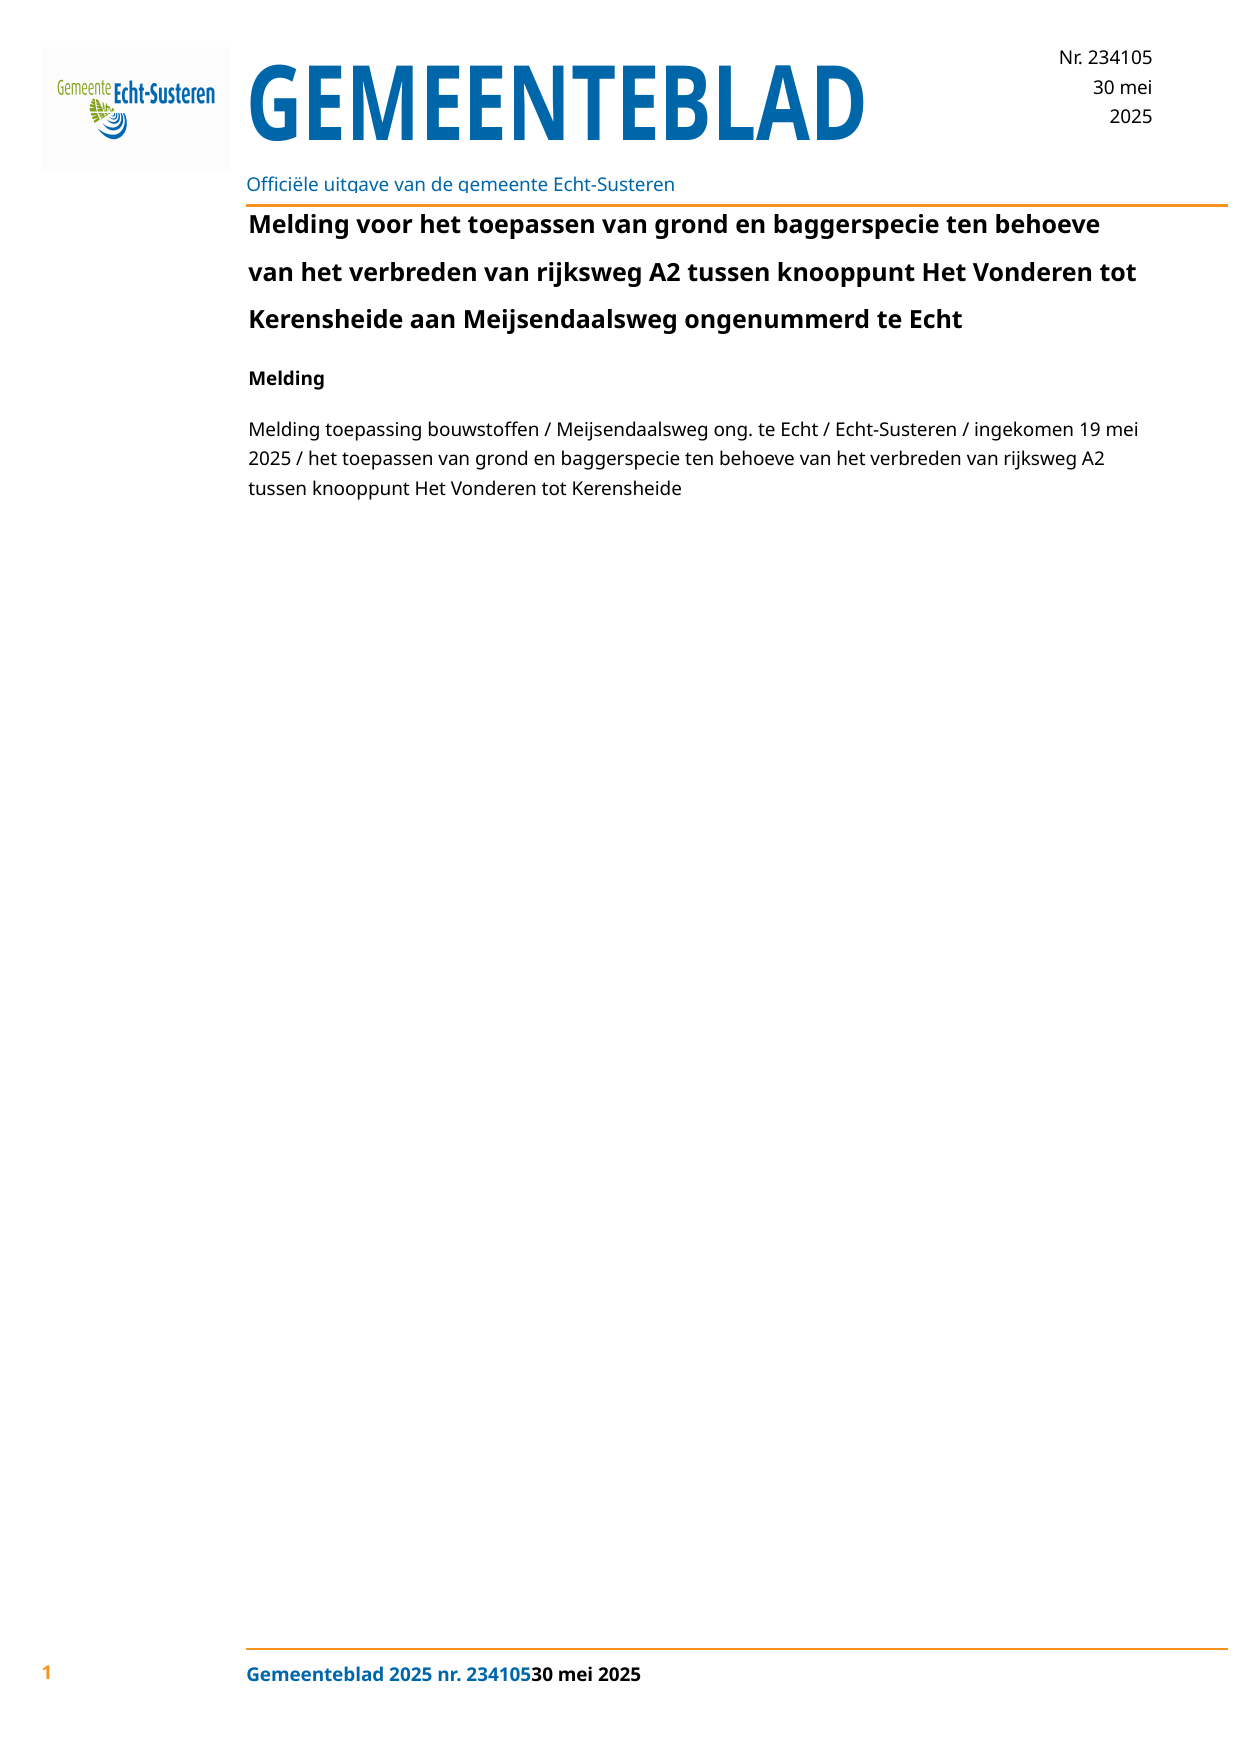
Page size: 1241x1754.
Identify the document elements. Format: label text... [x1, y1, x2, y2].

text Melding voor het toepassen van grond en baggerspecie ten behoeve van het verbreden van rijksweg A2 tussen knooppunt Het Vonderen tot Kerensheide aan Meijsendaalsweg ongenummerd te Echt [248, 207, 1152, 336]
text Melding toepassing bouwstoffen / Meijsendaalsweg ong. te Echt / Echt-Susteren / ingekomen 19 mei 2025 / het toepassen van grond en baggerspecie ten behoeve van het verbreden van rijksweg A2 tussen knooppunt Het Vonderen tot Kerensheide [248, 416, 1152, 501]
picture [41, 47, 231, 172]
text Melding [248, 366, 1152, 391]
